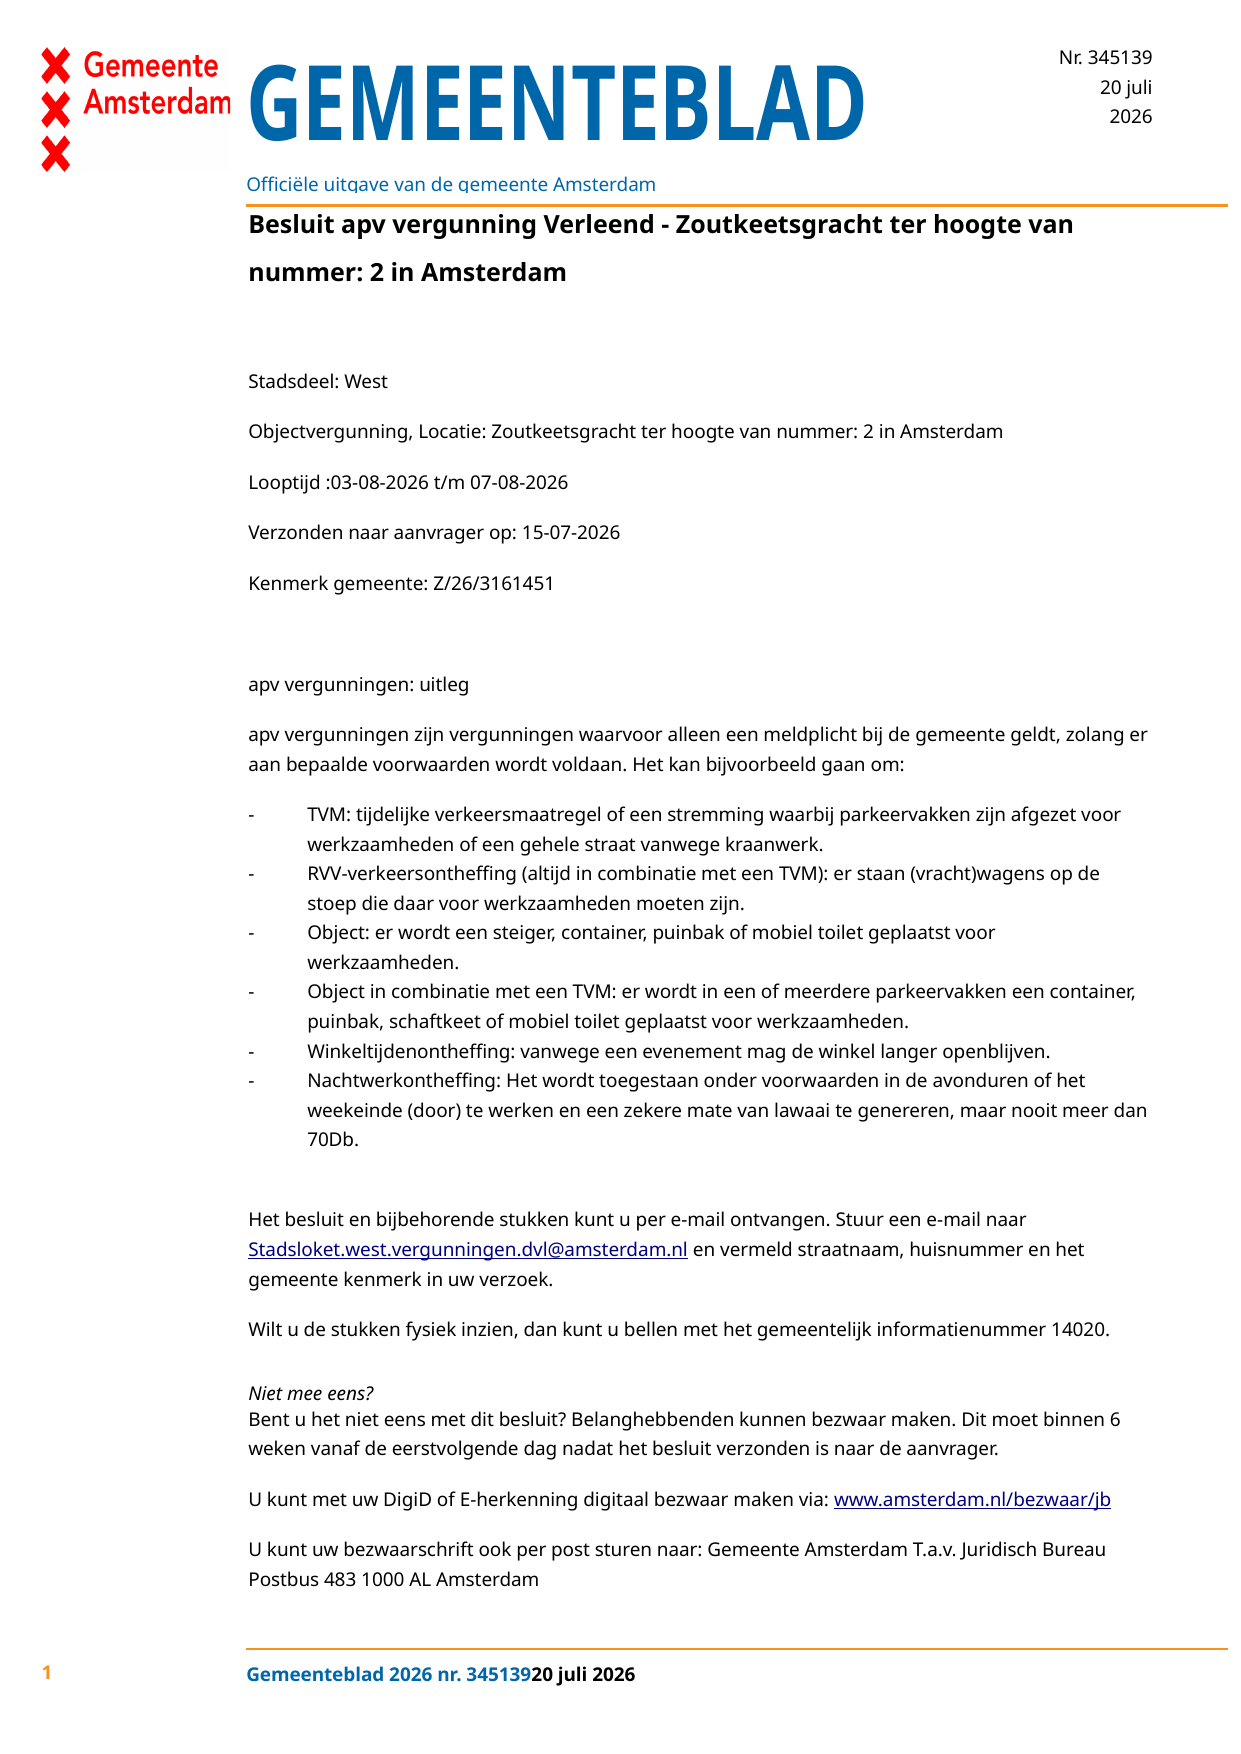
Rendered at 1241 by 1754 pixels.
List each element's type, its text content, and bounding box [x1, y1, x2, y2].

list TVM: tijdelijke verkeersmaatregel of een stremming waarbij parkeervakken zijn afgezet voor werkzaamheden of een gehele straat vanwege kraanwerk. [248, 801, 1152, 857]
text Bent u het niet eens met dit besluit? Belanghebbenden kunnen bezwaar maken. Dit moet binnen 6 weken vanaf de eerstvolgende dag nadat het besluit verzonden is naar de aanvrager. [248, 1406, 1152, 1461]
text U kunt uw bezwaarschrift ook per post sturen naar: Gemeente Amsterdam T.a.v. Juridisch Bureau Postbus 483 1000 AL Amsterdam [248, 1536, 1152, 1592]
list Nachtwerkontheffing: Het wordt toegestaan onder voorwaarden in de avonduren of het weekeinde (door) te werken en een zekere mate van lawaai te genereren, maar nooit meer dan 70Db. [248, 1067, 1152, 1152]
text Kenmerk gemeente: Z/26/3161451 [248, 570, 1152, 596]
text Verzonden naar aanvrager op: 15-07-2026 [248, 519, 1152, 545]
text Stadsdeel: West [248, 368, 1152, 394]
text Niet mee eens? [248, 1380, 1152, 1406]
text Wilt u de stukken fysiek inzien, dan kunt u bellen met het gemeentelijk informatienummer 14020. [248, 1316, 1152, 1342]
text apv vergunningen zijn vergunningen waarvoor alleen een meldplicht bij de gemeente geldt, zolang er aan bepaalde voorwaarden wordt voldaan. Het kan bijvoorbeeld gaan om: [248, 721, 1152, 777]
text Het besluit en bijbehorende stukken kunt u per e-mail ontvangen. Stuur een e-mail naar Stadsloket.west.vergunningen.dvl@amsterdam.nl en vermeld straatnaam, huisnummer en het gemeente kenmerk in uw verzoek. [248, 1207, 1152, 1292]
picture [41, 47, 231, 172]
list Winkeltijdenontheffing: vanwege een evenement mag de winkel langer openblijven. [248, 1038, 1152, 1064]
list Object: er wordt een steiger, container, puinbak of mobiel toilet geplaatst voor werkzaamheden. [248, 919, 1152, 975]
text apv vergunningen: uitleg [248, 671, 1152, 697]
text Objectvergunning, Locatie: Zoutkeetsgracht ter hoogte van nummer: 2 in Amsterdam [248, 419, 1152, 444]
list RVV-verkeersontheffing (altijd in combinatie met een TVM): er staan (vracht)wagens op de stoep die daar voor werkzaamheden moeten zijn. [248, 860, 1152, 916]
text U kunt met uw DigiD of E-herkenning digitaal bezwaar maken via: www.amsterdam.nl/bezwaar/jb [248, 1486, 1152, 1512]
list Object in combinatie met een TVM: er wordt in een of meerdere parkeervakken een container, puinbak, schaftkeet of mobiel toilet geplaatst voor werkzaamheden. [248, 979, 1152, 1034]
text Besluit apv vergunning Verleend - Zoutkeetsgracht ter hoogte van nummer: 2 in Amsterdam [248, 207, 1152, 288]
text Looptijd :03-08-2026 t/m 07-08-2026 [248, 469, 1152, 495]
